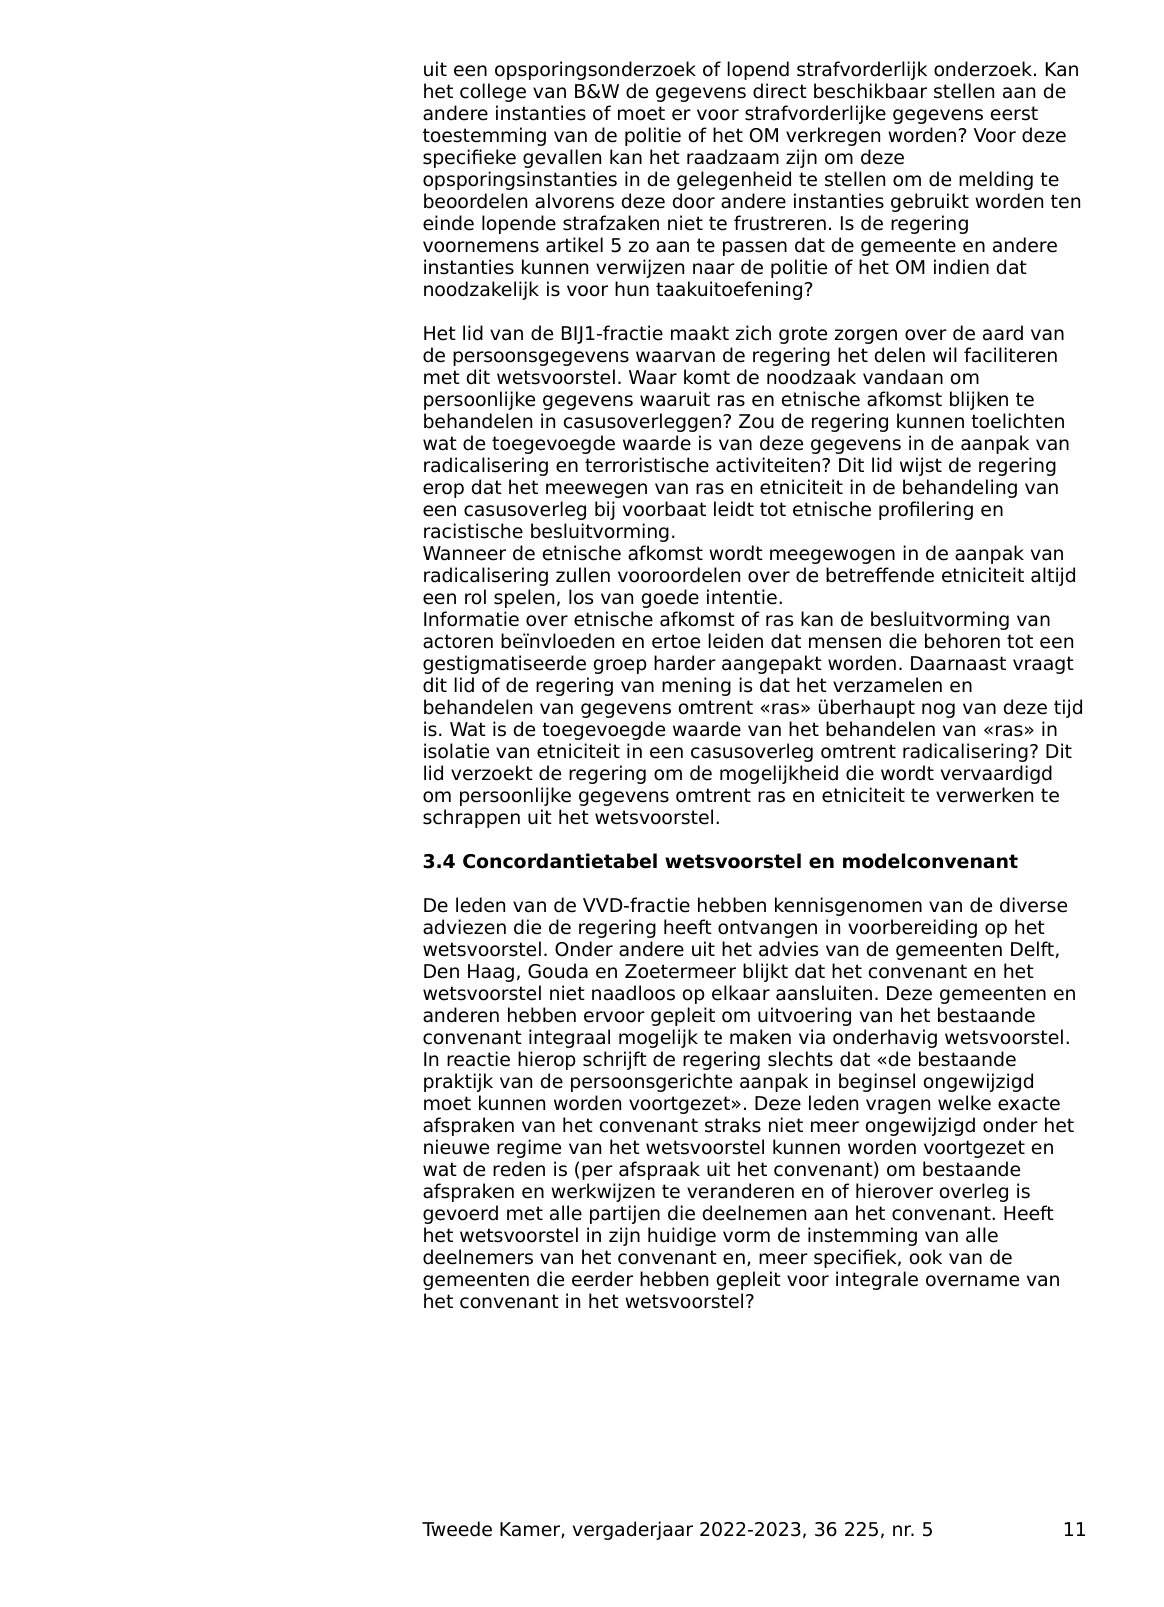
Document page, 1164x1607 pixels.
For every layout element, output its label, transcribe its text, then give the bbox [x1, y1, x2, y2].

text uit een opsporingsonderzoek of lopend strafvorderlijk onderzoek. Kan het college van B&W de gegevens direct beschikbaar stellen aan de andere instanties of moet er voor strafvorderlijke gegevens eerst toestemming van de politie of het OM verkregen worden? Voor deze specifieke gevallen kan het raadzaam zijn om deze opsporingsinstanties in de gelegenheid te stellen om de melding te beoordelen alvorens deze door andere instanties gebruikt worden ten einde lopende strafzaken niet te frustreren. Is de regering voornemens artikel 5 zo aan te passen dat de gemeente en andere instanties kunnen verwijzen naar de politie of het OM indien dat noodzakelijk is voor hun taakuitoefening? [422, 59, 1087, 301]
text Het lid van de BIJ1-fractie maakt zich grote zorgen over de aard van de persoonsgegevens waarvan de regering het delen wil faciliteren met dit wetsvoorstel. Waar komt de noodzaak vandaan om persoonlijke gegevens waaruit ras en etnische afkomst blijken te behandelen in casusoverleggen? Zou de regering kunnen toelichten wat de toegevoegde waarde is van deze gegevens in de aanpak van radicalisering en terroristische activiteiten? Dit lid wijst de regering erop dat het meewegen van ras en etniciteit in de behandeling van een casusoverleg bij voorbaat leidt tot etnische profilering en racistische besluitvorming. [422, 323, 1087, 543]
text Wanneer de etnische afkomst wordt meegewogen in de aanpak van radicalisering zullen vooroordelen over de betreffende etniciteit altijd een rol spelen, los van goede intentie. [422, 543, 1087, 609]
text De leden van de VVD-fractie hebben kennisgenomen van de diverse adviezen die de regering heeft ontvangen in voorbereiding op het wetsvoorstel. Onder andere uit het advies van de gemeenten Delft, Den Haag, Gouda en Zoetermeer blijkt dat het convenant en het wetsvoorstel niet naadloos op elkaar aansluiten. Deze gemeenten en anderen hebben ervoor gepleit om uitvoering van het bestaande convenant integraal mogelijk te maken via onderhavig wetsvoorstel. In reactie hierop schrijft de regering slechts dat «de bestaande praktijk van de persoonsgerichte aanpak in beginsel ongewijzigd moet kunnen worden voortgezet». Deze leden vragen welke exacte afspraken van het convenant straks niet meer ongewijzigd onder het nieuwe regime van het wetsvoorstel kunnen worden voortgezet en wat de reden is (per afspraak uit het convenant) om bestaande afspraken en werkwijzen te veranderen en of hierover overleg is gevoerd met alle partijen die deelnemen aan het convenant. Heeft het wetsvoorstel in zijn huidige vorm de instemming van alle deelnemers van het convenant en, meer specifiek, ook van de gemeenten die eerder hebben gepleit voor integrale overname van het convenant in het wetsvoorstel? [422, 895, 1087, 1312]
subtitle 3.4 Concordantietabel wetsvoorstel en modelconvenant [422, 851, 1087, 873]
text Informatie over etnische afkomst of ras kan de besluitvorming van actoren beïnvloeden en ertoe leiden dat mensen die behoren tot een gestigmatiseerde groep harder aangepakt worden. Daarnaast vraagt dit lid of de regering van mening is dat het verzamelen en behandelen van gegevens omtrent «ras» überhaupt nog van deze tijd is. Wat is de toegevoegde waarde van het behandelen van «ras» in isolatie van etniciteit in een casusoverleg omtrent radicalisering? Dit lid verzoekt de regering om de mogelijkheid die wordt vervaardigd om persoonlijke gegevens omtrent ras en etniciteit te verwerken te schrappen uit het wetsvoorstel. [422, 609, 1087, 828]
